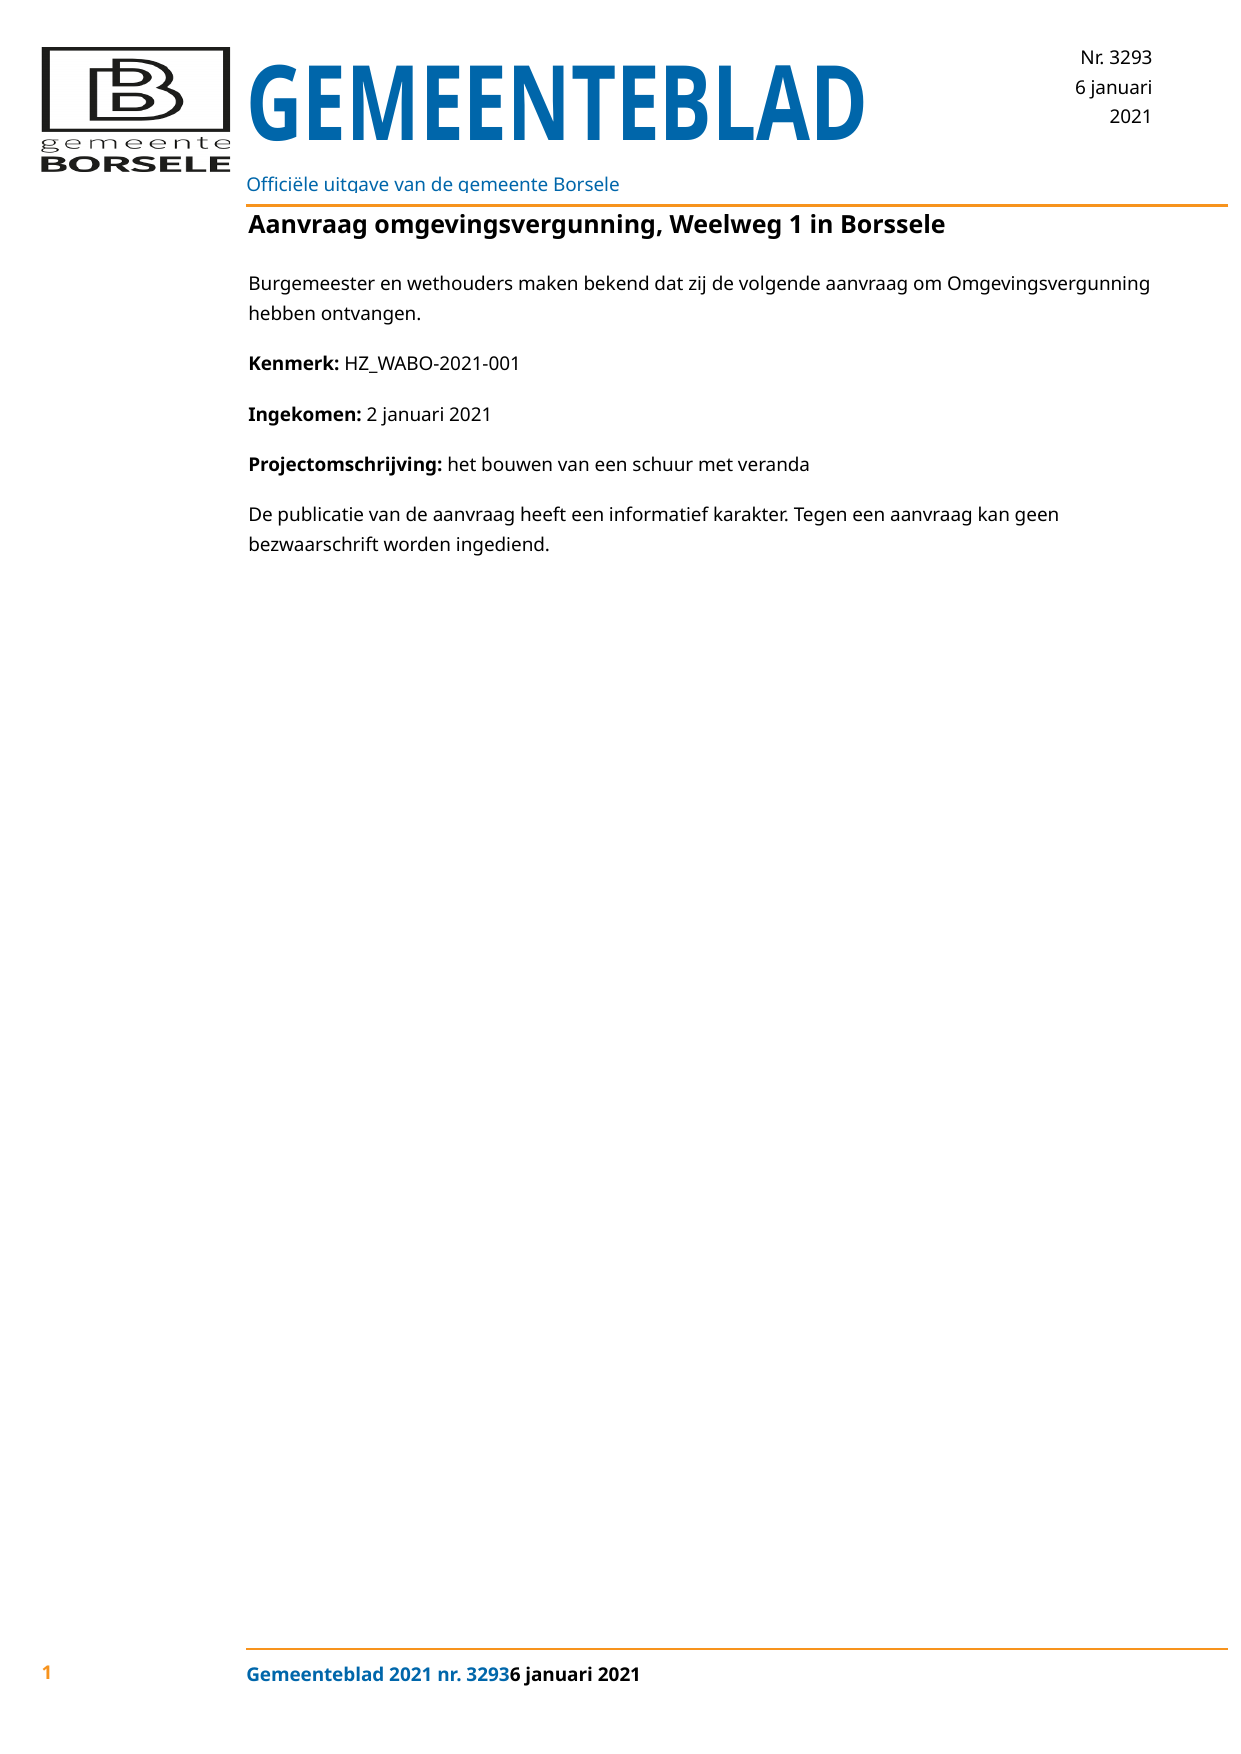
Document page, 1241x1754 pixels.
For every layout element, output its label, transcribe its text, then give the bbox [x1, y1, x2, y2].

text Burgemeester en wethouders maken bekend dat zij de volgende aanvraag om Omgevingsvergunning hebben ontvangen. [248, 270, 1152, 326]
text De publicatie van de aanvraag heeft een informatief karakter. Tegen een aanvraag kan geen bezwaarschrift worden ingediend. [248, 502, 1152, 557]
picture [41, 47, 231, 172]
text Ingekomen: 2 januari 2021 [248, 401, 1152, 426]
text Projectomschrijving: het bouwen van een schuur met veranda [248, 451, 1152, 477]
text Kenmerk: HZ_WABO-2021-001 [248, 350, 1152, 376]
text Aanvraag omgevingsvergunning, Weelweg 1 in Borssele [248, 207, 1152, 241]
